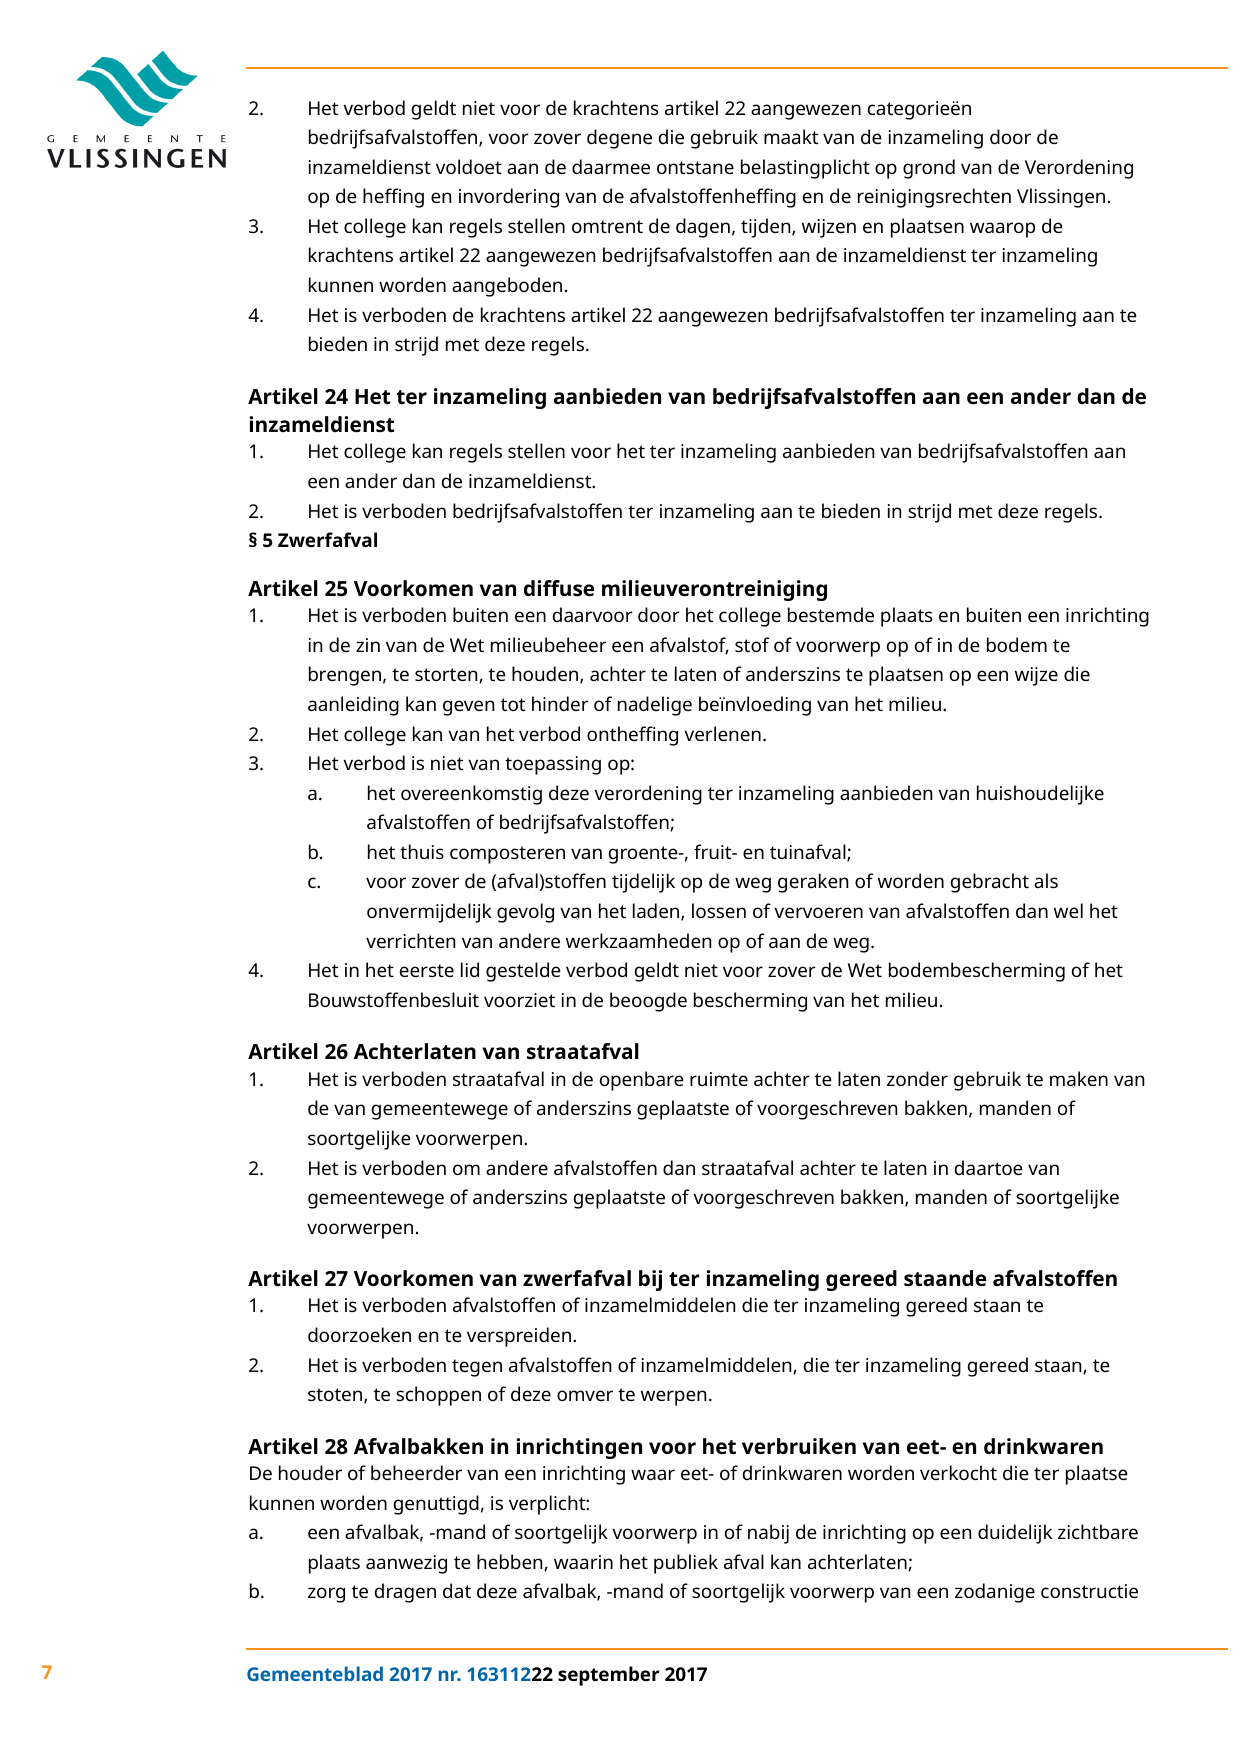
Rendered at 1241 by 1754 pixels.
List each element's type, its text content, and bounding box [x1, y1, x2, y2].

list een afvalbak, -mand of soortgelijk voorwerp in of nabij de inrichting op een duidelijk zichtbare plaats aanwezig te hebben, waarin het publiek afval kan achterlaten; [248, 1519, 1152, 1575]
text Artikel 28 Afvalbakken in inrichtingen voor het verbruiken van eet- en drinkwaren [248, 1432, 1152, 1460]
text De houder of beheerder van een inrichting waar eet- of drinkwaren worden verkocht die ter plaatse kunnen worden genuttigd, is verplicht: [248, 1460, 1152, 1516]
list het thuis composteren van groente-, fruit- en tuinafval; [307, 839, 1152, 865]
list zorg te dragen dat deze afvalbak, -mand of soortgelijk voorwerp van een zodanige constructie [248, 1579, 1152, 1604]
list Het is verboden bedrijfsafvalstoffen ter inzameling aan te bieden in strijd met deze regels. [248, 498, 1152, 524]
list Het verbod is niet van toepassing op: [248, 750, 1152, 776]
list Het is verboden om andere afvalstoffen dan straatafval achter te laten in daartoe van gemeentewege of anderszins geplaatste of voorgeschreven bakken, manden of soortgelijke voorwerpen. [248, 1155, 1152, 1239]
text Artikel 24 Het ter inzameling aanbieden van bedrijfsafvalstoffen aan een ander dan de inzameldienst [248, 382, 1152, 439]
list Het is verboden afvalstoffen of inzamelmiddelen die ter inzameling gereed staan te doorzoeken en te verspreiden. [248, 1293, 1152, 1348]
text § 5 Zwerfafval [248, 527, 1152, 553]
list Het in het eerste lid gestelde verbod geldt niet voor zover de Wet bodembescherming of het Bouwstoffenbesluit voorziet in de beoogde bescherming van het milieu. [248, 957, 1152, 1013]
text Artikel 26 Achterlaten van straatafval [248, 1037, 1152, 1066]
list Het verbod geldt niet voor de krachtens artikel 22 aangewezen categorieën bedrijfsafvalstoffen, voor zover degene die gebruik maakt van de inzameling door de inzameldienst voldoet aan de daarmee ontstane belastingplicht op grond van de Verordening op de heffing en invordering van de afvalstoffenheffing en de reinigingsrechten Vlissingen. [248, 95, 1152, 209]
list Het college kan regels stellen voor het ter inzameling aanbieden van bedrijfsafvalstoffen aan een ander dan de inzameldienst. [248, 439, 1152, 494]
picture [41, 47, 231, 172]
text Artikel 27 Voorkomen van zwerfafval bij ter inzameling gereed staande afvalstoffen [248, 1264, 1152, 1293]
text Artikel 25 Voorkomen van diffuse milieuverontreiniging [248, 574, 1152, 602]
list Het is verboden tegen afvalstoffen of inzamelmiddelen, die ter inzameling gereed staan, te stoten, te schoppen of deze omver te werpen. [248, 1352, 1152, 1407]
list het overeenkomstig deze verordening ter inzameling aanbieden van huishoudelijke afvalstoffen of bedrijfsafvalstoffen; [307, 780, 1152, 835]
list Het college kan van het verbod ontheffing verlenen. [248, 721, 1152, 747]
list Het is verboden de krachtens artikel 22 aangewezen bedrijfsafvalstoffen ter inzameling aan te bieden in strijd met deze regels. [248, 302, 1152, 357]
list Het college kan regels stellen omtrent de dagen, tijden, wijzen en plaatsen waarop de krachtens artikel 22 aangewezen bedrijfsafvalstoffen aan de inzameldienst ter inzameling kunnen worden aangeboden. [248, 213, 1152, 298]
list voor zover de (afval)stoffen tijdelijk op de weg geraken of worden gebracht als onvermijdelijk gevolg van het laden, lossen of vervoeren van afvalstoffen dan wel het verrichten van andere werkzaamheden op of aan de weg. [307, 869, 1152, 954]
list Het is verboden buiten een daarvoor door het college bestemde plaats en buiten een inrichting in de zin van de Wet milieubeheer een afvalstof, stof of voorwerp op of in de bodem te brengen, te storten, te houden, achter te laten of anderszins te plaatsen op een wijze die aanleiding kan geven tot hinder of nadelige beïnvloeding van het milieu. [248, 602, 1152, 717]
list Het is verboden straatafval in de openbare ruimte achter te laten zonder gebruik te maken van de van gemeentewege of anderszins geplaatste of voorgeschreven bakken, manden of soortgelijke voorwerpen. [248, 1066, 1152, 1151]
